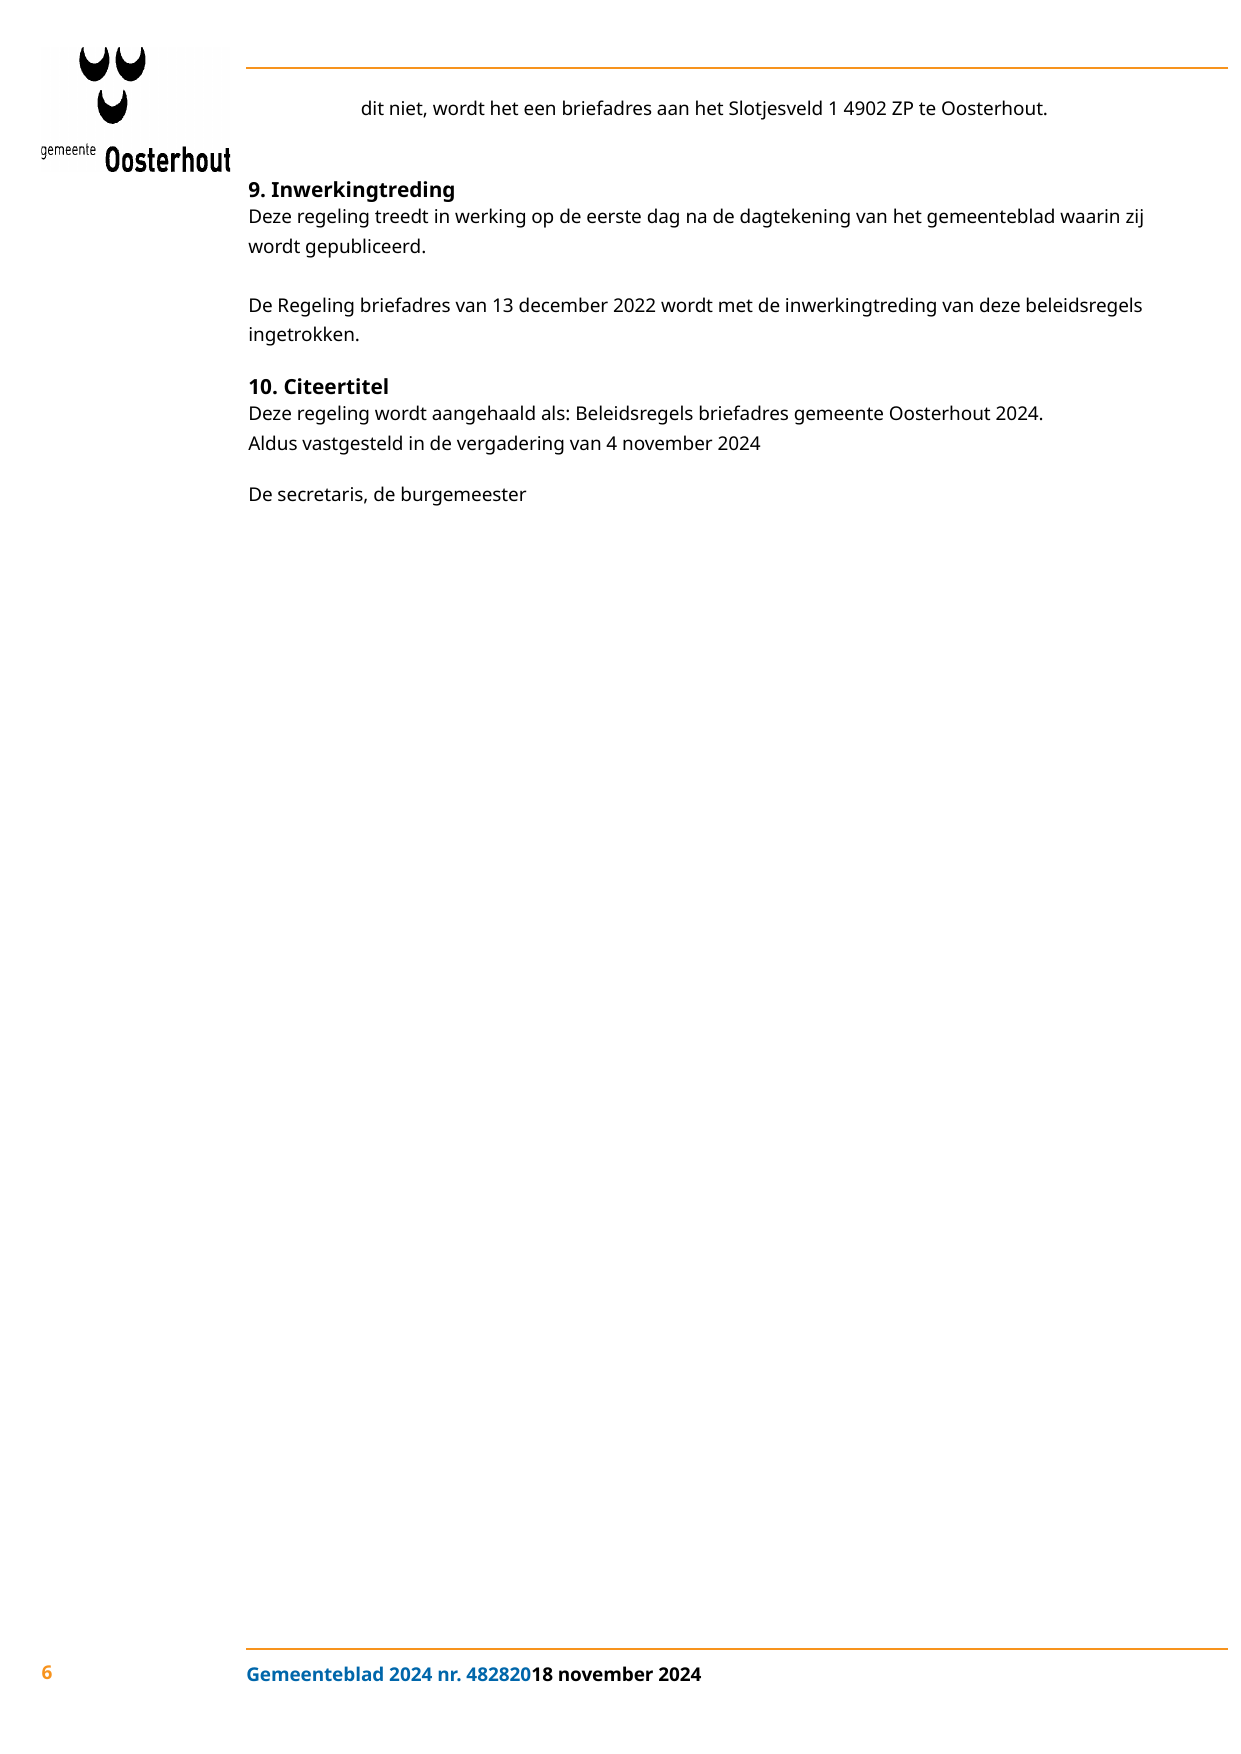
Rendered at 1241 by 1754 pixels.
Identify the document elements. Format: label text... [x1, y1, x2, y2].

text Deze regeling treedt in werking op de eerste dag na de dagtekening van het gemeenteblad waarin zij wordt gepubliceerd. [248, 203, 1152, 258]
text Aldus vastgesteld in de vergadering van 4 november 2024 [248, 430, 1152, 456]
text 9. Inwerkingtreding [248, 175, 1152, 203]
text De secretaris, de burgemeester [248, 481, 1152, 507]
picture [41, 47, 231, 172]
text 10. Citeertitel [248, 372, 1152, 400]
text Deze regeling wordt aangehaald als: Beleidsregels briefadres gemeente Oosterhout 2024. [248, 400, 1152, 426]
text De Regeling briefadres van 13 december 2022 wordt met de inwerkingtreding van deze beleidsregels ingetrokken. [248, 292, 1152, 347]
list dit niet, wordt het een briefadres aan het Slotjesveld 1 4902 ZP te Oosterhout. [323, 95, 1152, 121]
